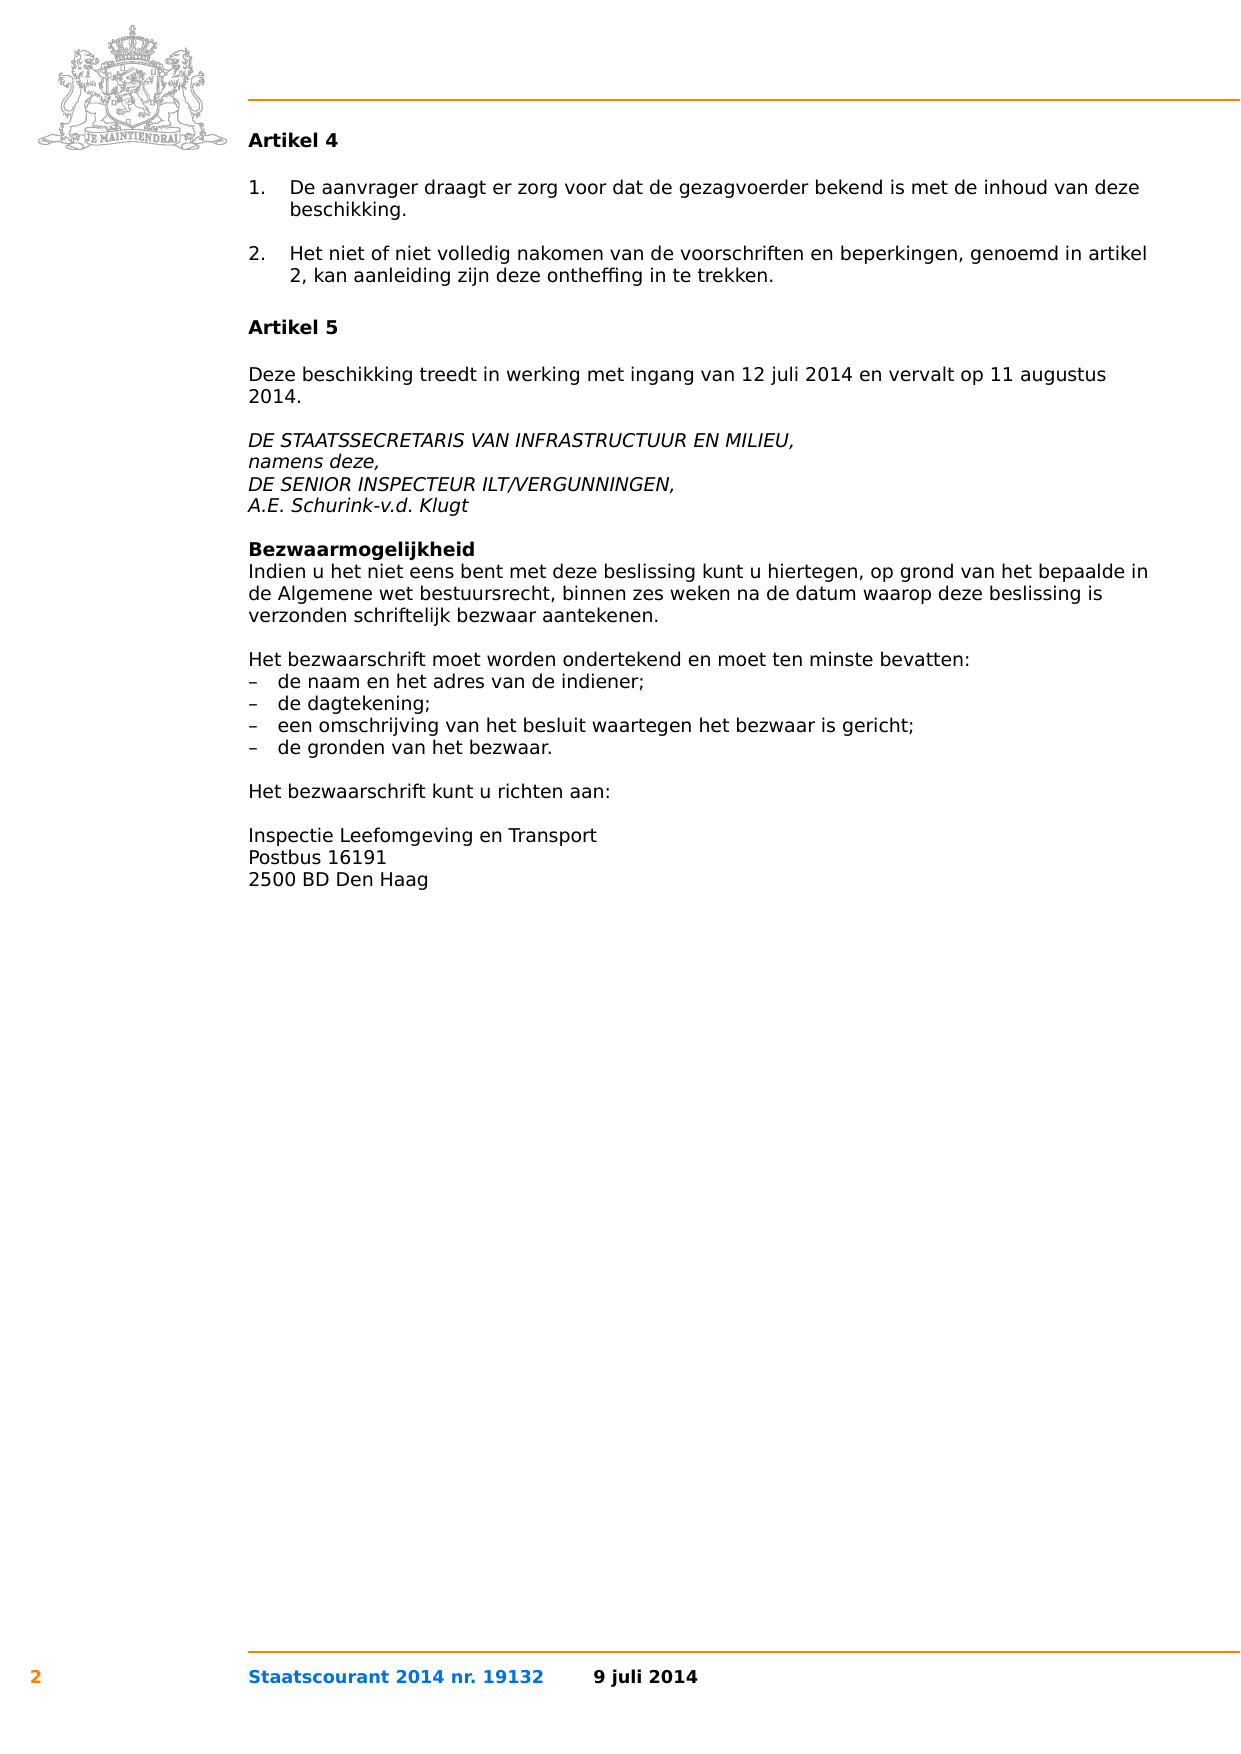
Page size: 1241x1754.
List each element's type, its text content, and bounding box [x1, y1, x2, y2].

text Deze beschikking treedt in werking met ingang van 12 juli 2014 en vervalt op 11 augustus 2014. [248, 364, 1163, 408]
text DE STAATSSECRETARIS VAN INFRASTRUCTUUR EN MILIEU, namens deze, DE SENIOR INSPECTEUR ILT/VERGUNNINGEN, A.E. Schurink-v.d. Klugt [248, 429, 1163, 517]
text – de dagtekening; [248, 693, 1163, 715]
text 1. De aanvrager draagt er zorg voor dat de gezagvoerder bekend is met de inhoud van deze beschikking. [248, 177, 1163, 221]
text Postbus 16191 [248, 847, 1163, 869]
text 2500 BD Den Haag [248, 869, 1163, 891]
text Het bezwaarschrift moet worden ondertekend en moet ten minste bevatten: [248, 649, 1163, 671]
subtitle Artikel 5 [248, 317, 1163, 339]
text – de naam en het adres van de indiener; [248, 671, 1163, 693]
text – de gronden van het bezwaar. [248, 737, 1163, 759]
text Inspectie Leefomgeving en Transport [248, 825, 1163, 847]
subtitle Artikel 4 [248, 130, 1163, 152]
text 2. Het niet of niet volledig nakomen van de voorschriften en beperkingen, genoemd in artikel 2, kan aanleiding zijn deze ontheffing in te trekken. [248, 243, 1163, 287]
text Indien u het niet eens bent met deze beslissing kunt u hiertegen, op grond van het bepaalde in de Algemene wet bestuursrecht, binnen zes weken na de datum waarop deze beslissing is verzonden schriftelijk bezwaar aantekenen. [248, 561, 1163, 627]
text – een omschrijving van het besluit waartegen het bezwaar is gericht; [248, 715, 1163, 737]
text Het bezwaarschrift kunt u richten aan: [248, 781, 1163, 803]
text Bezwaarmogelijkheid [248, 539, 1163, 561]
picture [38, 25, 227, 150]
